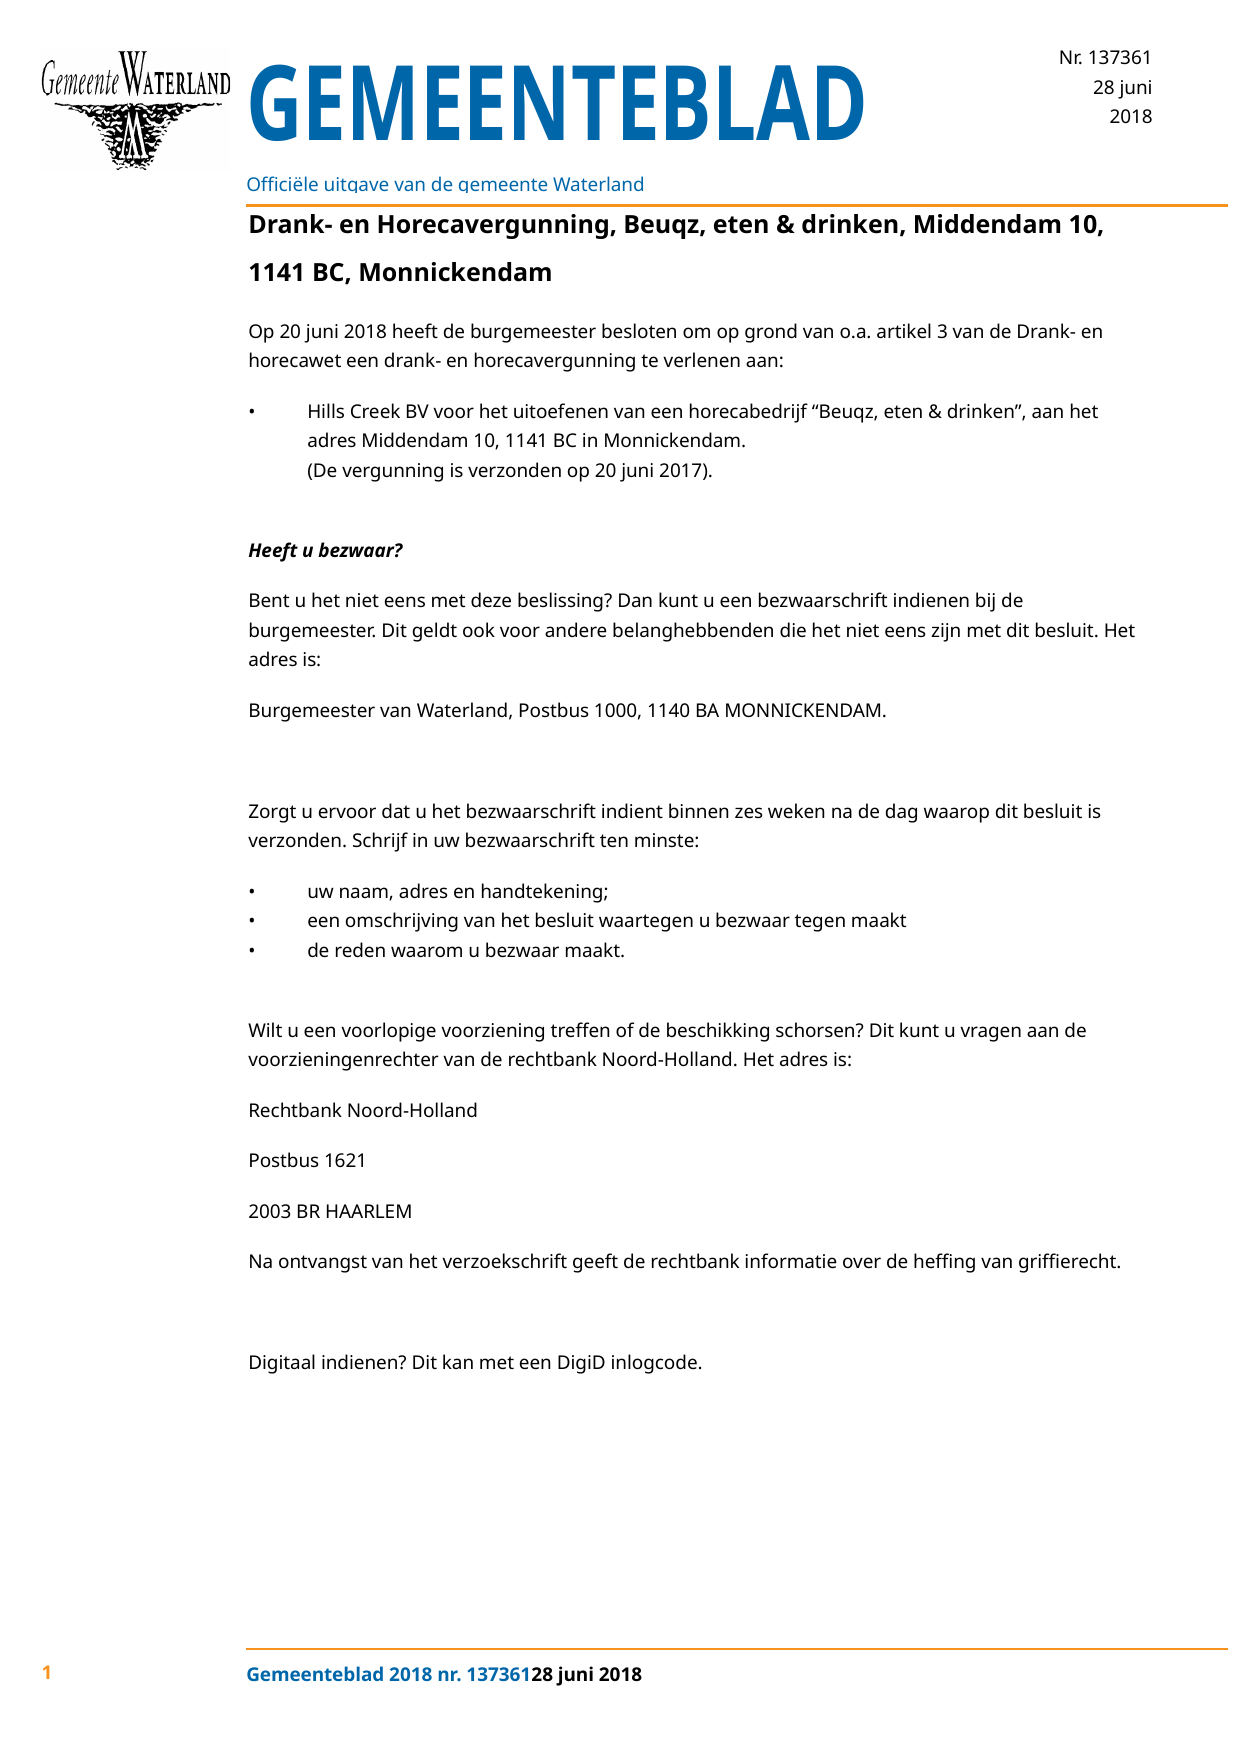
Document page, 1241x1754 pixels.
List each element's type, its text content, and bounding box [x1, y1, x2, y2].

text Burgemeester van Waterland, Postbus 1000, 1140 BA MONNICKENDAM. [248, 697, 1152, 723]
list Hills Creek BV voor het uitoefenen van een horecabedrijf “Beuqz, eten & drinken”, aan het adres Middendam 10, 1141 BC in Monnickendam. [248, 398, 1152, 453]
text Drank- en Horecavergunning, Beuqz, eten & drinken, Middendam 10, 1141 BC, Monnickendam [248, 207, 1152, 288]
text Digitaal indienen? Dit kan met een DigiD inlogcode. [248, 1349, 1152, 1375]
list de reden waarom u bezwaar maakt. [248, 937, 1152, 963]
list uw naam, adres en handtekening; [248, 878, 1152, 904]
text Wilt u een voorlopige voorziening treffen of de beschikking schorsen? Dit kunt u vragen aan de voorzieningenrechter van de rechtbank Noord-Holland. Het adres is: [248, 1017, 1152, 1072]
text Zorgt u ervoor dat u het bezwaarschrift indient binnen zes weken na de dag waarop dit besluit is verzonden. Schrijf in uw bezwaarschrift ten minste: [248, 798, 1152, 853]
list een omschrijving van het besluit waartegen u bezwaar tegen maakt [248, 907, 1152, 933]
text Op 20 juni 2018 heeft de burgemeester besloten om op grond van o.a. artikel 3 van de Drank- en horecawet een drank- en horecavergunning te verlenen aan: [248, 318, 1152, 373]
text Heeft u bezwaar? [248, 537, 1152, 563]
picture [41, 47, 231, 172]
text Rechtbank Noord-Holland [248, 1097, 1152, 1123]
list (De vergunning is verzonden op 20 juni 2017). [248, 457, 1152, 483]
text 2003 BR HAARLEM [248, 1198, 1152, 1224]
text Bent u het niet eens met deze beslissing? Dan kunt u een bezwaarschrift indienen bij de burgemeester. Dit geldt ook voor andere belanghebbenden die het niet eens zijn met dit besluit. Het adres is: [248, 587, 1152, 672]
text Postbus 1621 [248, 1147, 1152, 1173]
text Na ontvangst van het verzoekschrift geeft de rechtbank informatie over de heffing van griffierecht. [248, 1248, 1152, 1274]
